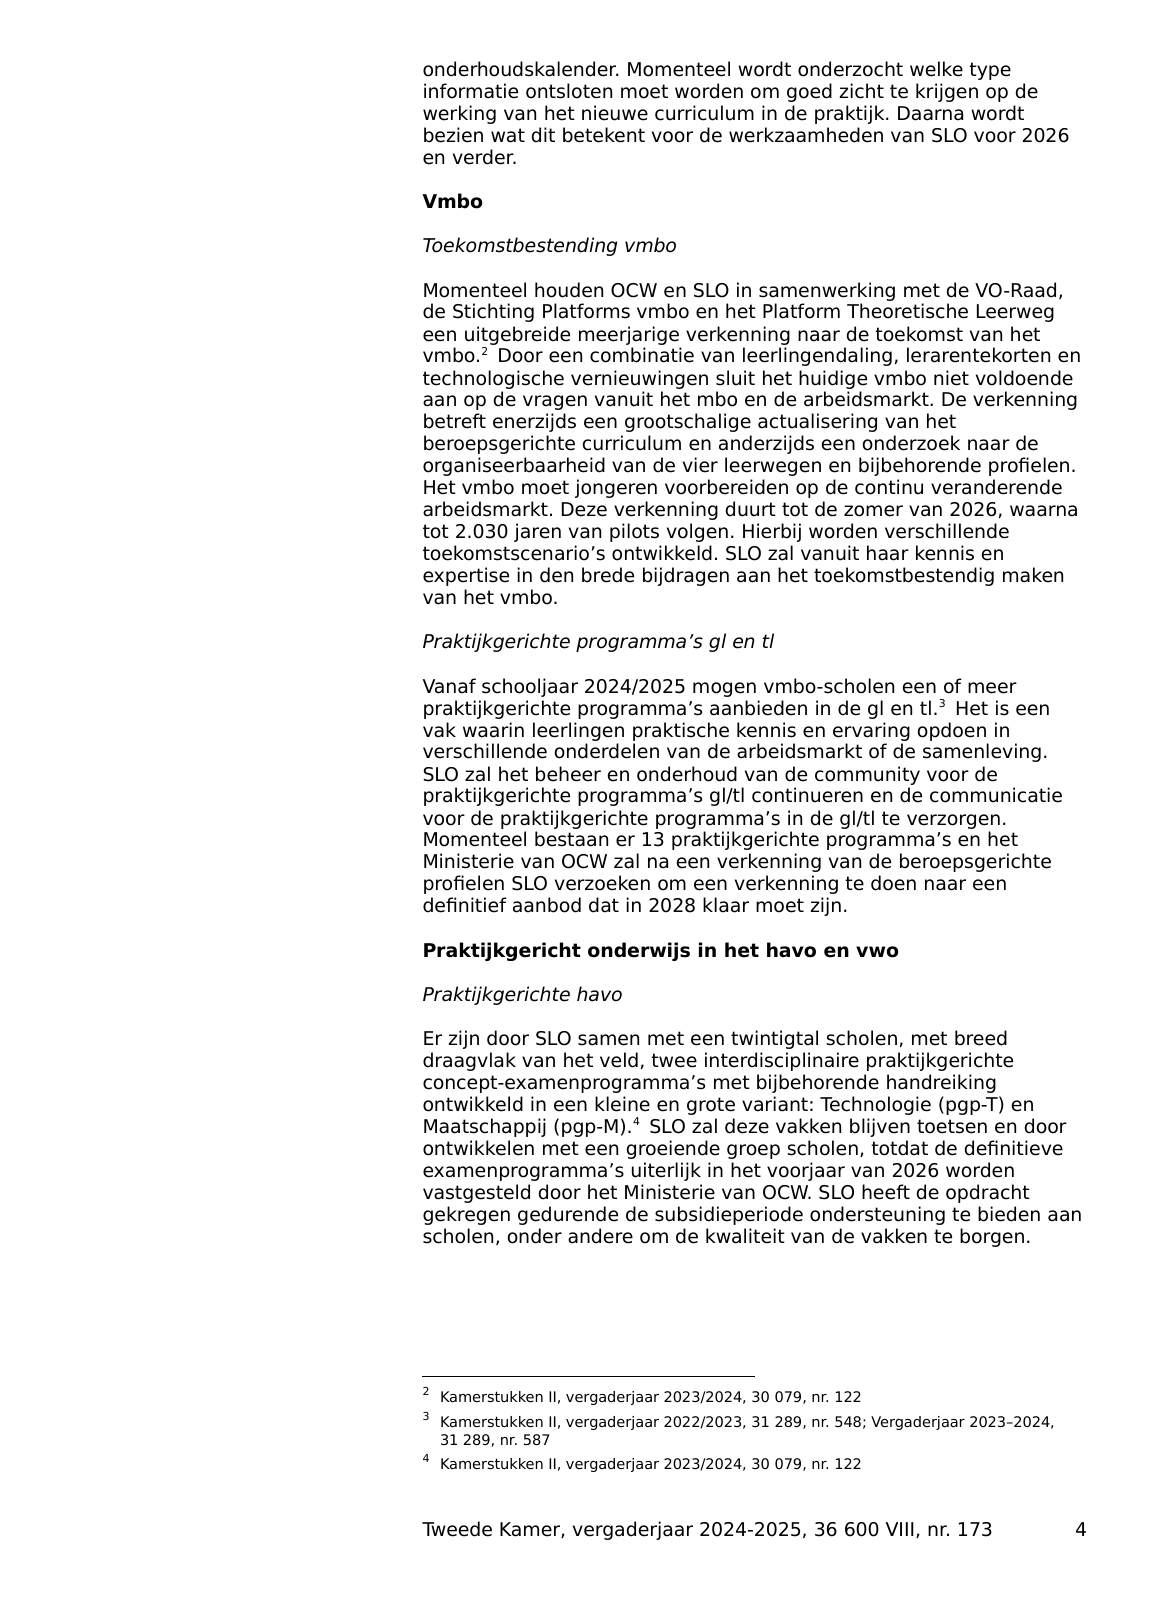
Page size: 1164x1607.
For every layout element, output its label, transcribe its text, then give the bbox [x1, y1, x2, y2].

subtitle Toekomstbestending vmbo [422, 235, 1087, 257]
subtitle Vmbo [422, 191, 1087, 213]
text Kamerstukken II, vergaderjaar 2022/2023, 31 289, nr. 548; Vergaderjaar 2023–2024, 31 289, nr. 587 [422, 1410, 1087, 1449]
text Kamerstukken II, vergaderjaar 2023/2024, 30 079, nr. 122 [422, 1385, 1087, 1407]
subtitle Praktijkgerichte programma’s gl en tl [422, 631, 1087, 653]
text Momenteel houden OCW en SLO in samenwerking met de VO-Raad, de Stichting Platforms vmbo en het Platform Theoretische Leerweg een uitgebreide meerjarige verkenning naar de toekomst van het vmbo. Door een combinatie van leerlingendaling, lerarentekorten en technologische vernieuwingen sluit het huidige vmbo niet voldoende aan op de vragen vanuit het mbo en de arbeidsmarkt. De verkenning betreft enerzijds een grootschalige actualisering van het beroepsgerichte curriculum en anderzijds een onderzoek naar de organiseerbaarheid van de vier leerwegen en bijbehorende profielen. Het vmbo moet jongeren voorbereiden op de continu veranderende arbeidsmarkt. Deze verkenning duurt tot de zomer van 2026, waarna tot 2.030 jaren van pilots volgen. Hierbij worden verschillende toekomstscenario’s ontwikkeld. SLO zal vanuit haar kennis en expertise in den brede bijdragen aan het toekomstbestendig maken van het vmbo. [422, 279, 1087, 609]
subtitle Praktijkgericht onderwijs in het havo en vwo [422, 939, 1087, 961]
text Vanaf schooljaar 2024/2025 mogen vmbo-scholen een of meer praktijkgerichte programma’s aanbieden in de gl en tl. Het is een vak waarin leerlingen praktische kennis en ervaring opdoen in verschillende onderdelen van de arbeidsmarkt of de samenleving. SLO zal het beheer en onderhoud van de community voor de praktijkgerichte programma’s gl/tl continueren en de communicatie voor de praktijkgerichte programma’s in de gl/tl te verzorgen. Momenteel bestaan er 13 praktijkgerichte programma’s en het Ministerie van OCW zal na een verkenning van de beroepsgerichte profielen SLO verzoeken om een verkenning te doen naar een definitief aanbod dat in 2028 klaar moet zijn. [422, 676, 1087, 917]
text Kamerstukken II, vergaderjaar 2023/2024, 30 079, nr. 122 [422, 1452, 1087, 1474]
text onderhoudskalender. Momenteel wordt onderzocht welke type informatie ontsloten moet worden om goed zicht te krijgen op de werking van het nieuwe curriculum in de praktijk. Daarna wordt bezien wat dit betekent voor de werkzaamheden van SLO voor 2026 en verder. [422, 59, 1087, 169]
text Er zijn door SLO samen met een twintigtal scholen, met breed draagvlak van het veld, twee interdisciplinaire praktijkgerichte concept-examenprogramma’s met bijbehorende handreiking ontwikkeld in een kleine en grote variant: Technologie (pgp-T) en Maatschappij (pgp-M). SLO zal deze vakken blijven toetsen en door ontwikkelen met een groeiende groep scholen, totdat de definitieve examenprogramma’s uiterlijk in het voorjaar van 2026 worden vastgesteld door het Ministerie van OCW. SLO heeft de opdracht gekregen gedurende de subsidieperiode ondersteuning te bieden aan scholen, onder andere om de kwaliteit van de vakken te borgen. [422, 1028, 1087, 1248]
subtitle Praktijkgerichte havo [422, 984, 1087, 1006]
